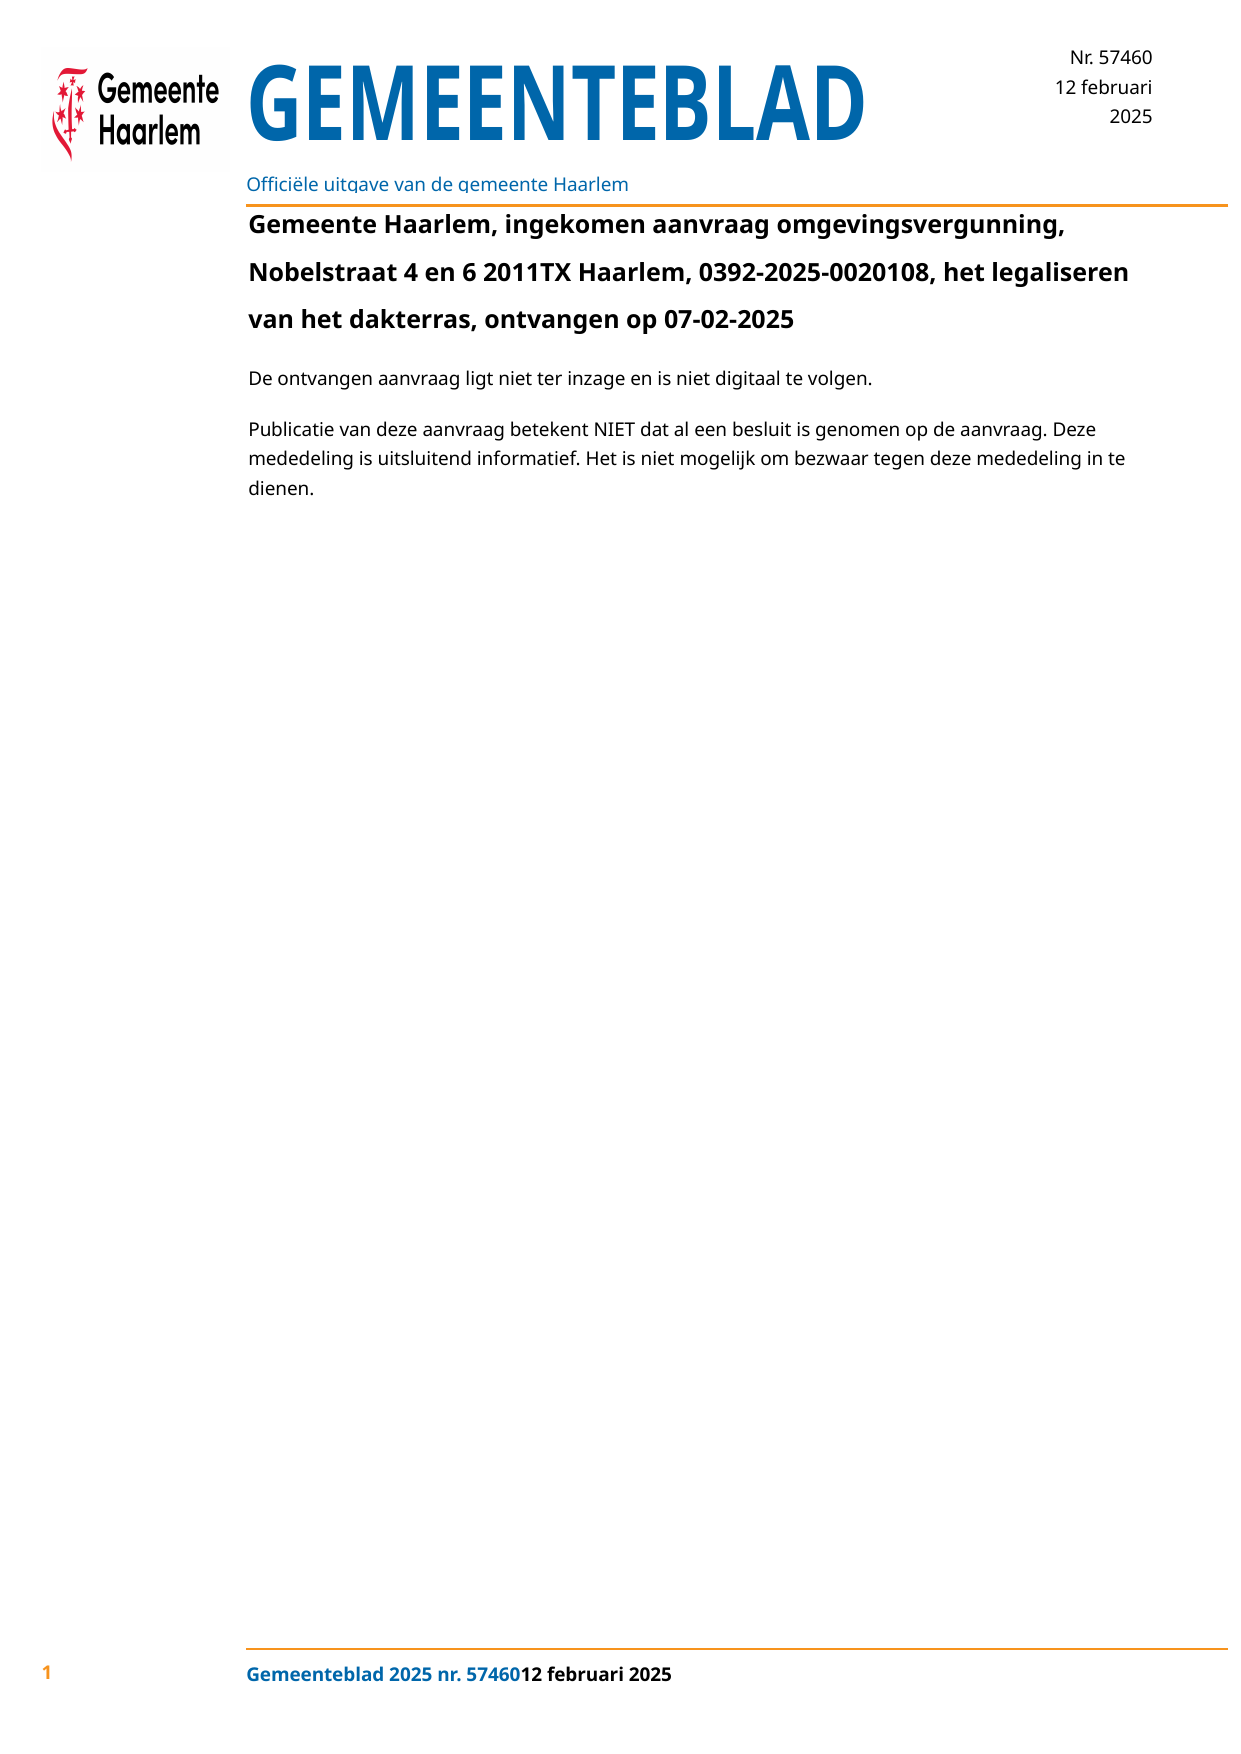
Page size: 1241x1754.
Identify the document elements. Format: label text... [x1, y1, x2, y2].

text De ontvangen aanvraag ligt niet ter inzage en is niet digitaal te volgen. [248, 366, 1152, 391]
picture [41, 47, 231, 172]
text Gemeente Haarlem, ingekomen aanvraag omgevingsvergunning, Nobelstraat 4 en 6 2011TX Haarlem, 0392-2025-0020108, het legaliseren van het dakterras, ontvangen op 07-02-2025 [248, 207, 1152, 336]
text Publicatie van deze aanvraag betekent NIET dat al een besluit is genomen op de aanvraag. Deze mededeling is uitsluitend informatief. Het is niet mogelijk om bezwaar tegen deze mededeling in te dienen. [248, 416, 1152, 501]
